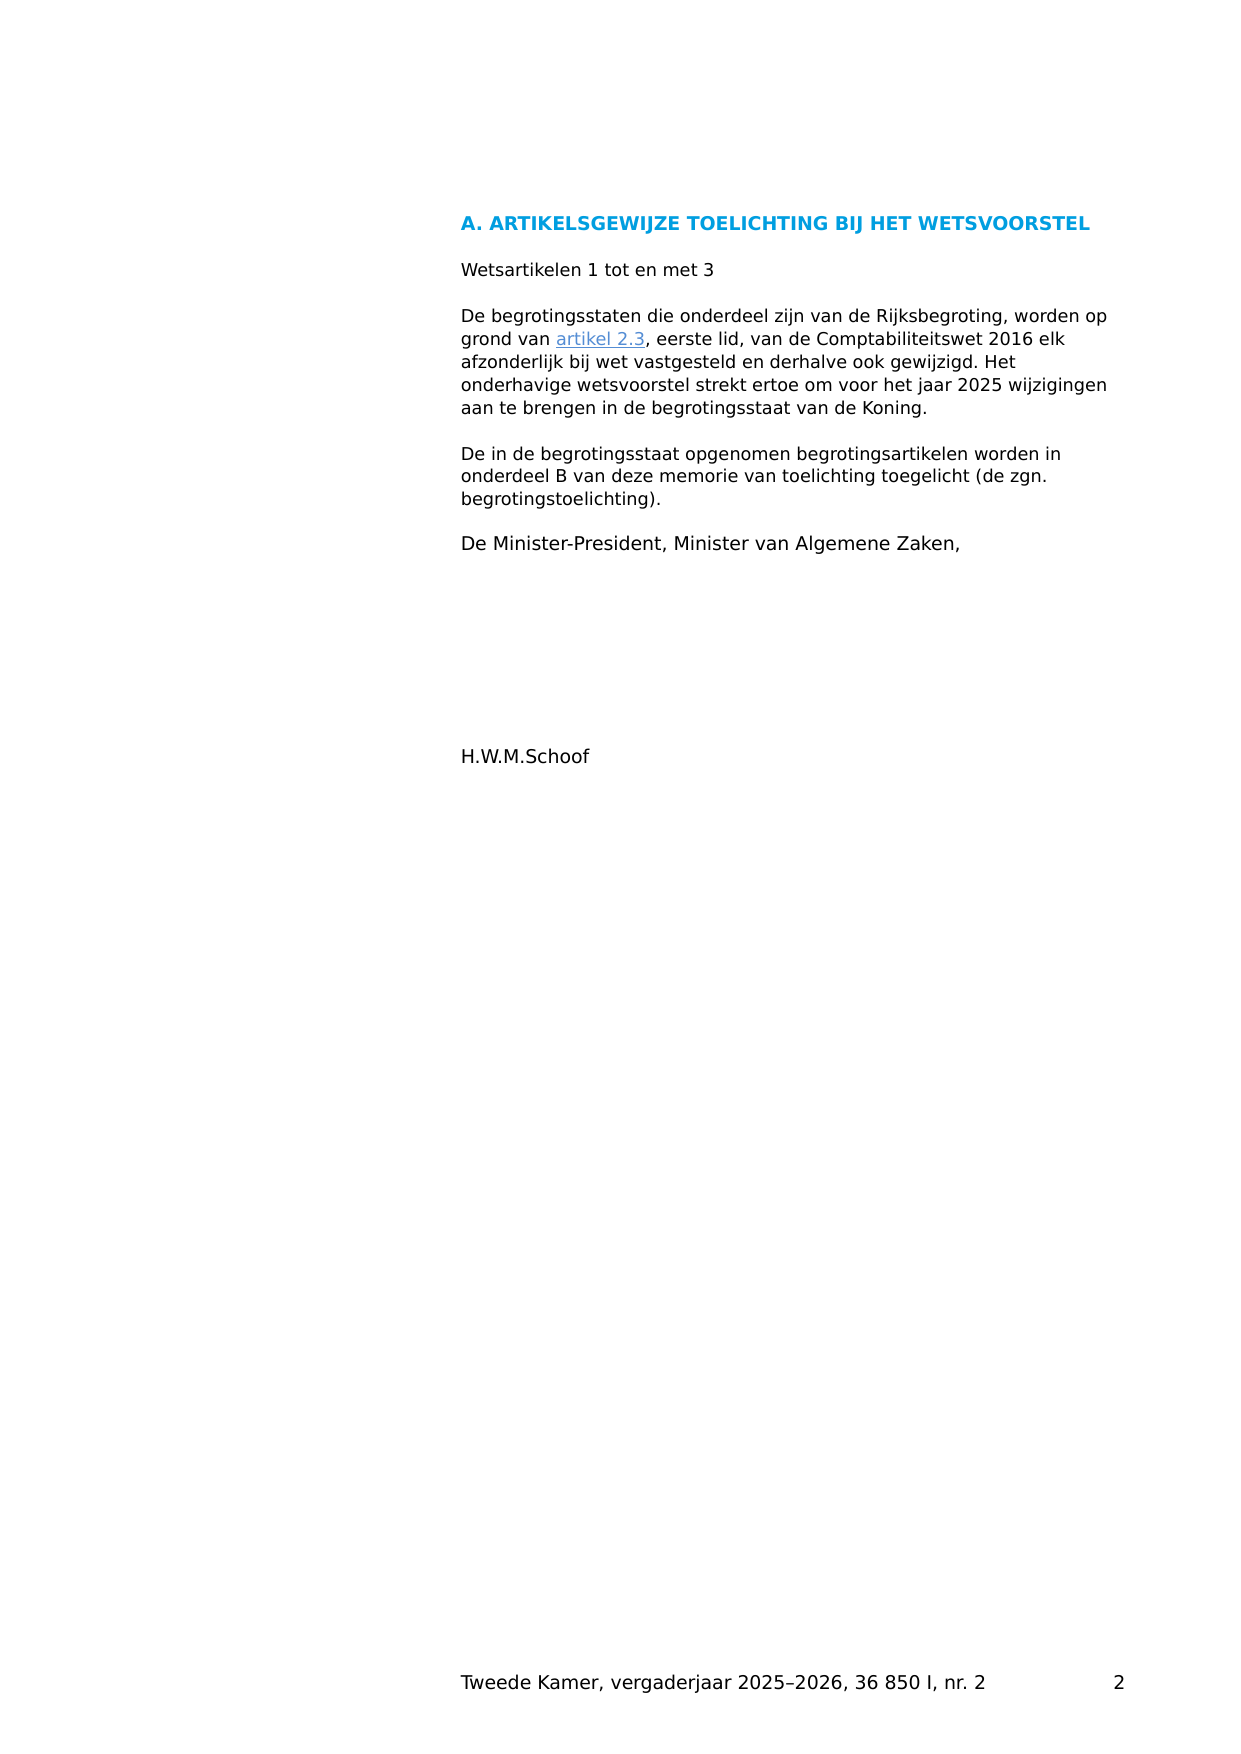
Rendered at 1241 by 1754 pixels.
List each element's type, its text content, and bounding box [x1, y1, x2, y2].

text Wetsartikelen 1 tot en met 3 [461, 258, 1125, 281]
text De begrotingsstaten die onderdeel zijn van de Rijksbegroting, worden op grond van artikel 2.3, eerste lid, van de Comptabiliteitswet 2016 elk afzonderlijk bij wet vastgesteld en derhalve ook gewijzigd. Het onderhavige wetsvoorstel strekt ertoe om voor het jaar 2025 wijzigingen aan te brengen in de begrotingsstaat van de Koning. [461, 304, 1125, 419]
text De Minister-President, Minister van Algemene Zaken, [461, 533, 1125, 555]
title A. ARTIKELSGEWIJZE TOELICHTING BIJ HET WETSVOORSTEL [461, 213, 1125, 235]
text De in de begrotingsstaat opgenomen begrotingsartikelen worden in onderdeel B van deze memorie van toelichting toegelicht (de zgn. begrotingstoelichting). [461, 442, 1125, 510]
text H.W.M.Schoof [461, 746, 1125, 768]
